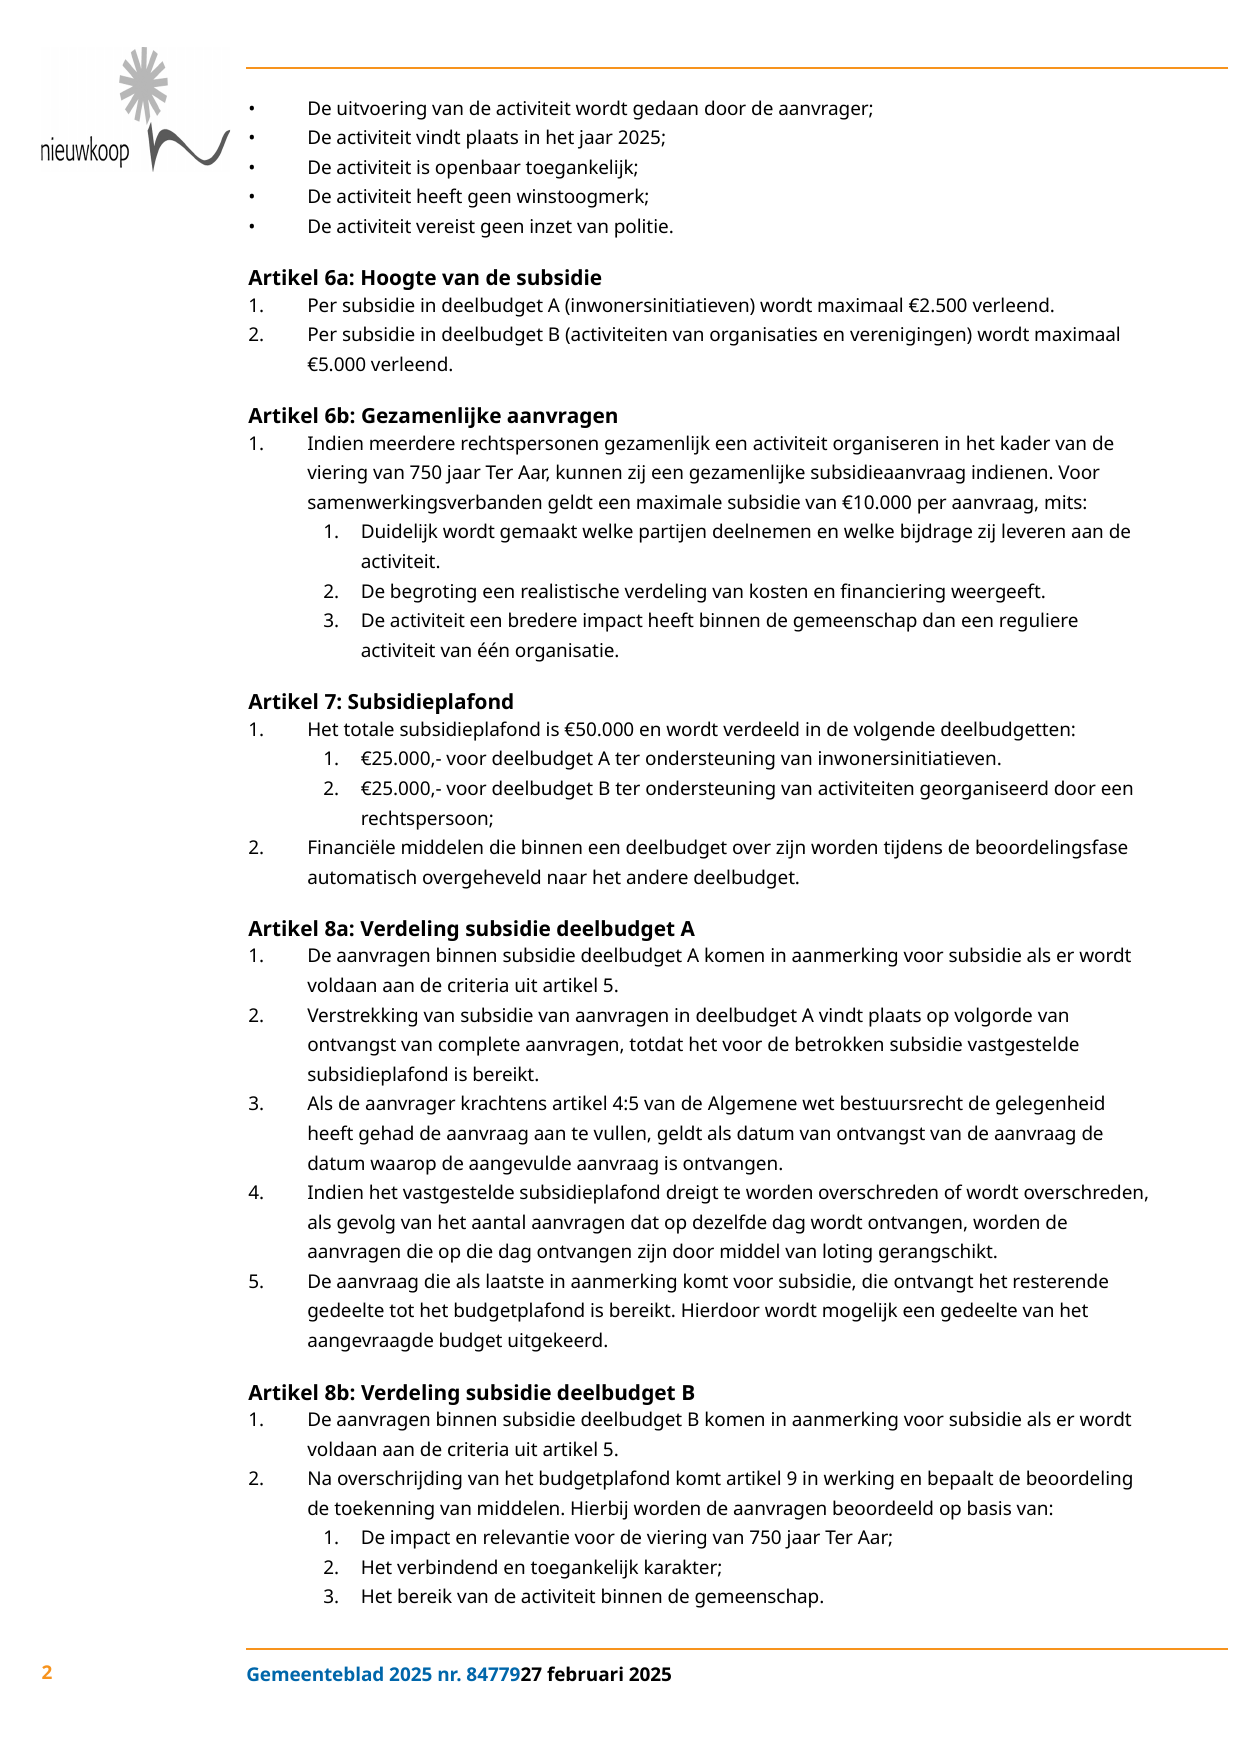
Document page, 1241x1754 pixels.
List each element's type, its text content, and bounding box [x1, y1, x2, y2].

list €25.000,- voor deelbudget B ter ondersteuning van activiteiten georganiseerd door een rechtspersoon; [323, 775, 1152, 830]
list De activiteit heeft geen winstoogmerk; [248, 183, 1152, 209]
list Per subsidie in deelbudget A (inwonersinitiatieven) wordt maximaal €2.500 verleend. [248, 292, 1152, 318]
list Het totale subsidieplafond is €50.000 en wordt verdeeld in de volgende deelbudgetten: [248, 716, 1152, 742]
list Duidelijk wordt gemaakt welke partijen deelnemen en welke bijdrage zij leveren aan de activiteit. [323, 519, 1152, 574]
text Artikel 6b: Gezamenlijke aanvragen [248, 402, 1152, 430]
list Verstrekking van subsidie van aanvragen in deelbudget A vindt plaats op volgorde van ontvangst van complete aanvragen, totdat het voor de betrokken subsidie vastgestelde subsidieplafond is bereikt. [248, 1002, 1152, 1087]
list Het verbindend en toegankelijk karakter; [323, 1554, 1152, 1580]
list De aanvragen binnen subsidie deelbudget A komen in aanmerking voor subsidie als er wordt voldaan aan de criteria uit artikel 5. [248, 943, 1152, 998]
list €25.000,- voor deelbudget A ter ondersteuning van inwonersinitiatieven. [323, 746, 1152, 771]
text Artikel 8b: Verdeling subsidie deelbudget B [248, 1378, 1152, 1406]
list Per subsidie in deelbudget B (activiteiten van organisaties en verenigingen) wordt maximaal €5.000 verleend. [248, 322, 1152, 377]
list De begroting een realistische verdeling van kosten en financiering weergeeft. [323, 578, 1152, 604]
list Na overschrijding van het budgetplafond komt artikel 9 in werking en bepaalt de beoordeling de toekenning van middelen. Hierbij worden de aanvragen beoordeeld op basis van: [248, 1465, 1152, 1521]
text Artikel 7: Subsidieplafond [248, 687, 1152, 716]
list De activiteit een bredere impact heeft binnen de gemeenschap dan een reguliere activiteit van één organisatie. [323, 607, 1152, 663]
text Artikel 6a: Hoogte van de subsidie [248, 263, 1152, 292]
text Artikel 8a: Verdeling subsidie deelbudget A [248, 914, 1152, 943]
list Het bereik van de activiteit binnen de gemeenschap. [323, 1584, 1152, 1609]
list De impact en relevantie voor de viering van 750 jaar Ter Aar; [323, 1524, 1152, 1550]
list De activiteit is openbaar toegankelijk; [248, 154, 1152, 180]
list Financiële middelen die binnen een deelbudget over zijn worden tijdens de beoordelingsfase automatisch overgeheveld naar het andere deelbudget. [248, 834, 1152, 889]
list De activiteit vereist geen inzet van politie. [248, 213, 1152, 239]
list Indien meerdere rechtspersonen gezamenlijk een activiteit organiseren in het kader van de viering van 750 jaar Ter Aar, kunnen zij een gezamenlijke subsidieaanvraag indienen. Voor samenwerkingsverbanden geldt een maximale subsidie van €10.000 per aanvraag, mits: [248, 430, 1152, 515]
list De uitvoering van de activiteit wordt gedaan door de aanvrager; [248, 95, 1152, 121]
list Indien het vastgestelde subsidieplafond dreigt te worden overschreden of wordt overschreden, als gevolg van het aantal aanvragen dat op dezelfde dag wordt ontvangen, worden de aanvragen die op die dag ontvangen zijn door middel van loting gerangschikt. [248, 1179, 1152, 1264]
list Als de aanvrager krachtens artikel 4:5 van de Algemene wet bestuursrecht de gelegenheid heeft gehad de aanvraag aan te vullen, geldt als datum van ontvangst van de aanvraag de datum waarop de aangevulde aanvraag is ontvangen. [248, 1091, 1152, 1176]
picture [41, 47, 231, 172]
list De aanvraag die als laatste in aanmerking komt voor subsidie, die ontvangt het resterende gedeelte tot het budgetplafond is bereikt. Hierdoor wordt mogelijk een gedeelte van het aangevraagde budget uitgekeerd. [248, 1268, 1152, 1353]
list De activiteit vindt plaats in het jaar 2025; [248, 124, 1152, 150]
list De aanvragen binnen subsidie deelbudget B komen in aanmerking voor subsidie als er wordt voldaan aan de criteria uit artikel 5. [248, 1406, 1152, 1461]
